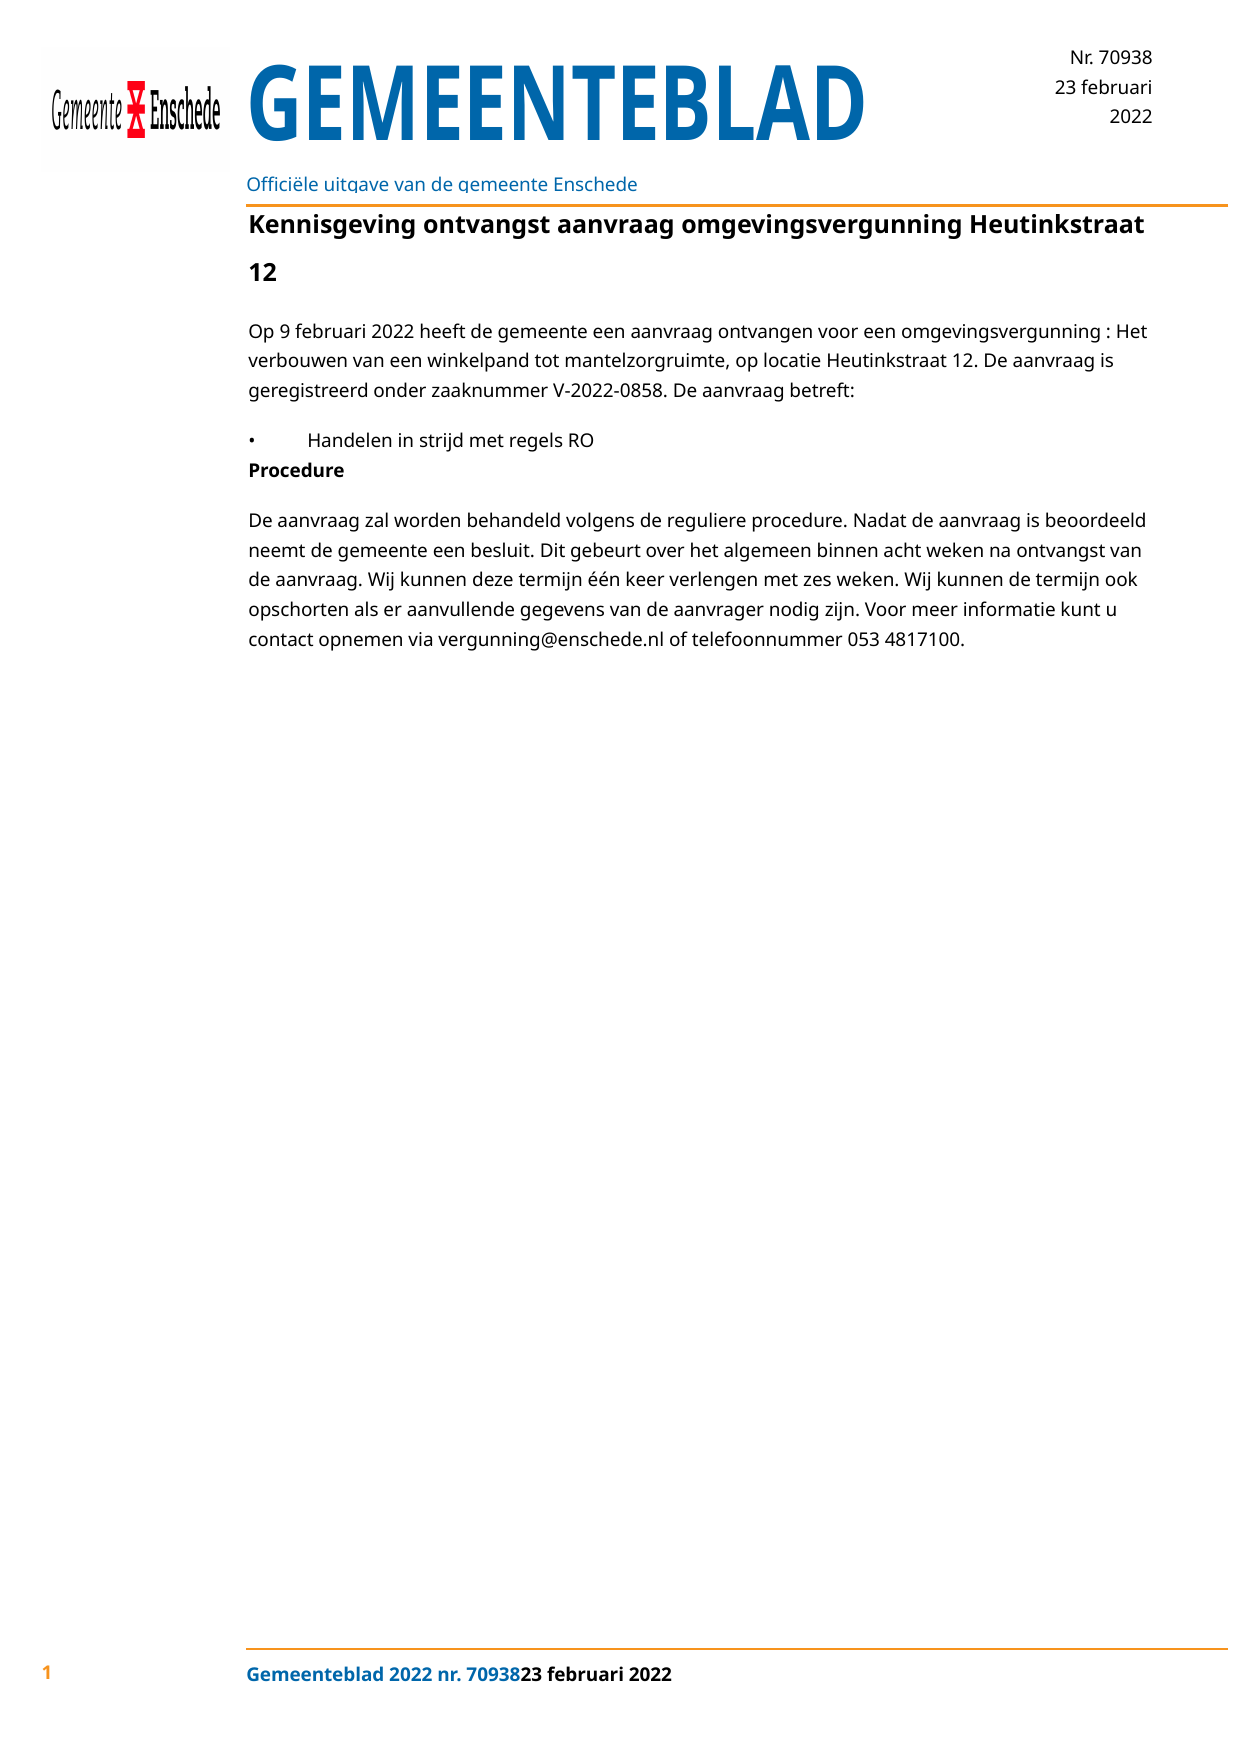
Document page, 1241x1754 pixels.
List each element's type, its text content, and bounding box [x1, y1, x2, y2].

text Kennisgeving ontvangst aanvraag omgevingsvergunning Heutinkstraat 12 [248, 207, 1152, 288]
text De aanvraag zal worden behandeld volgens de reguliere procedure. Nadat de aanvraag is beoordeeld neemt de gemeente een besluit. Dit gebeurt over het algemeen binnen acht weken na ontvangst van de aanvraag. Wij kunnen deze termijn één keer verlengen met zes weken. Wij kunnen de termijn ook opschorten als er aanvullende gegevens van de aanvrager nodig zijn. Voor meer informatie kunt u contact opnemen via vergunning@enschede.nl of telefoonnummer 053 4817100. [248, 507, 1152, 652]
text Op 9 februari 2022 heeft de gemeente een aanvraag ontvangen voor een omgevingsvergunning : Het verbouwen van een winkelpand tot mantelzorgruimte, op locatie Heutinkstraat 12. De aanvraag is geregistreerd onder zaaknummer V-2022-0858. De aanvraag betreft: [248, 318, 1152, 403]
picture [41, 47, 231, 172]
list Handelen in strijd met regels RO [248, 427, 1152, 453]
text Procedure [248, 457, 1152, 483]
